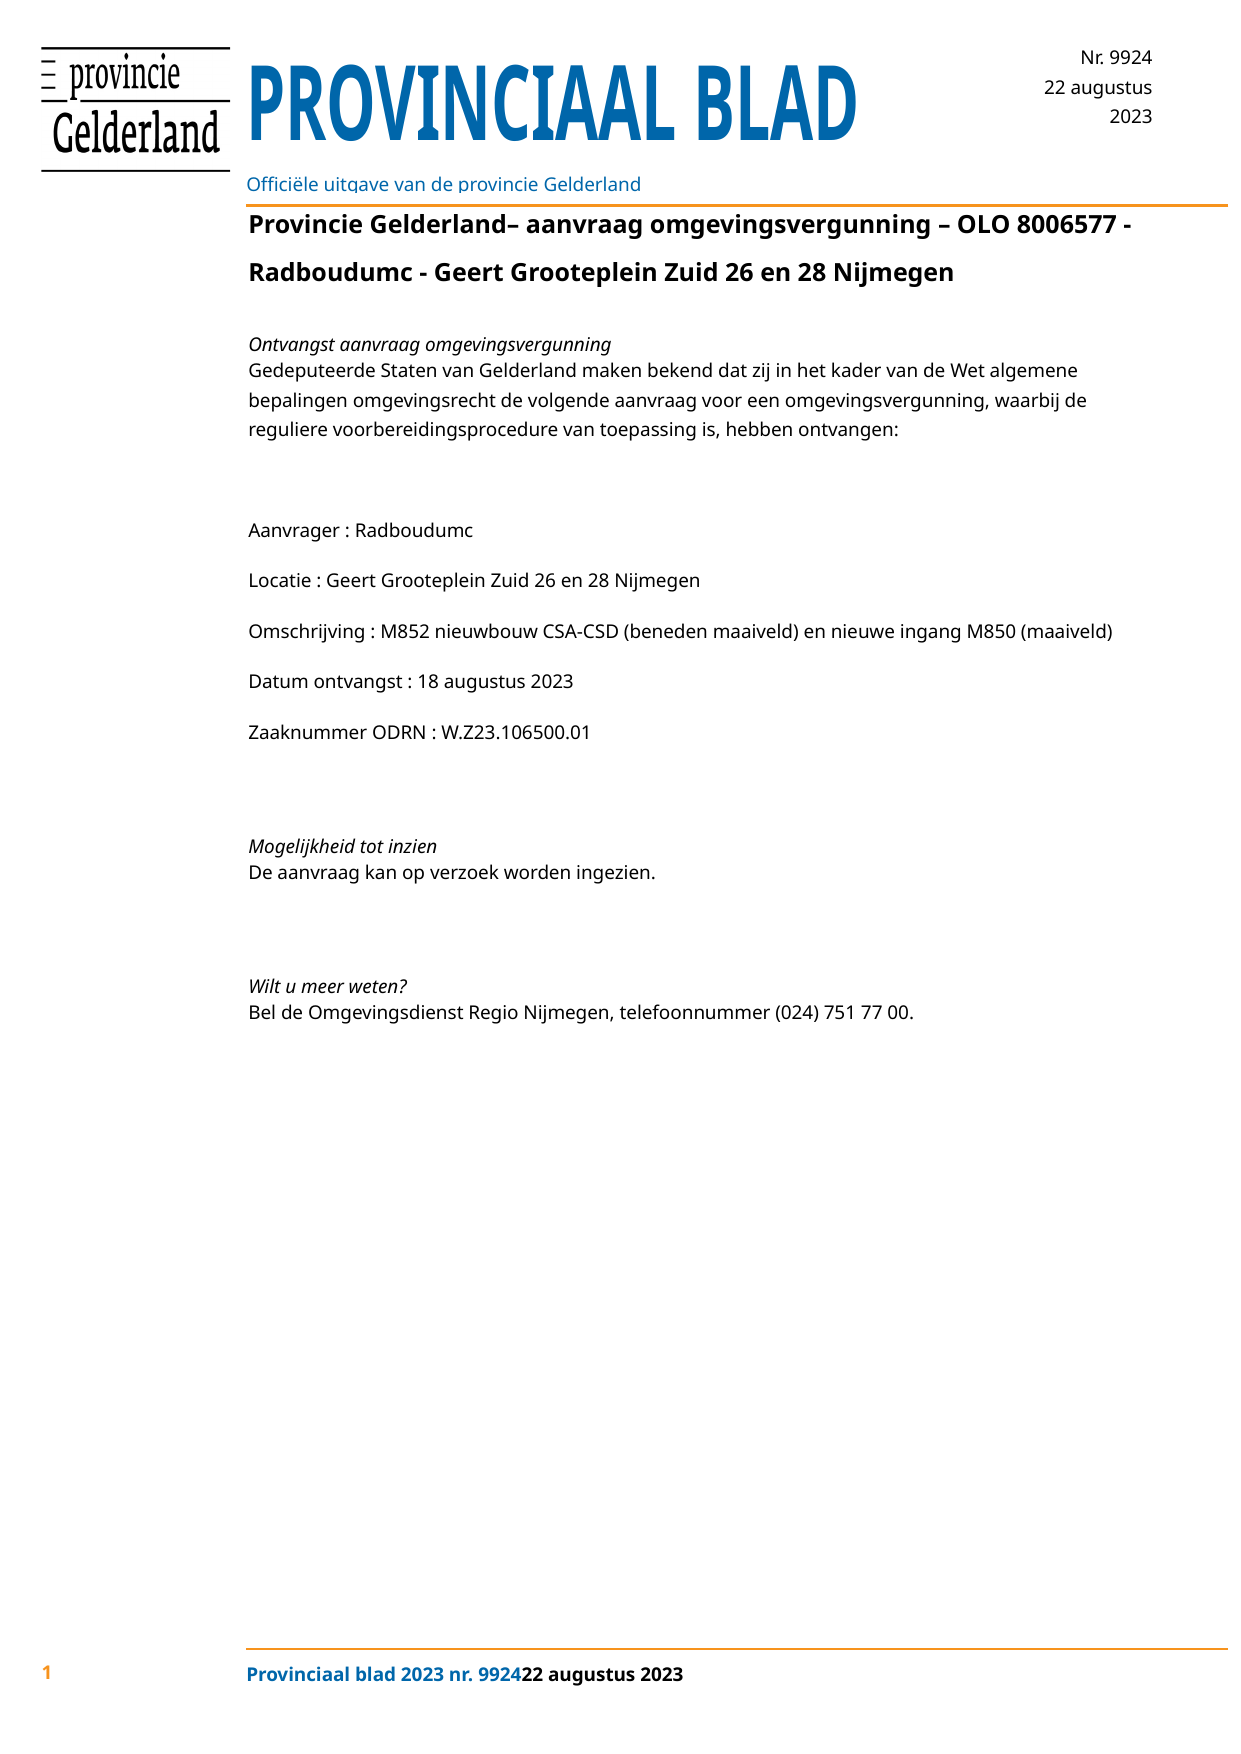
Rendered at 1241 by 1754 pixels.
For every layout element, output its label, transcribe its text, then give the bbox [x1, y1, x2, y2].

text Datum ontvangst : 18 augustus 2023 [248, 668, 1152, 694]
text Ontvangst aanvraag omgevingsvergunning [248, 331, 1152, 357]
text Provincie Gelderland– aanvraag omgevingsvergunning – OLO 8006577 - Radboudumc - Geert Grooteplein Zuid 26 en 28 Nijmegen [248, 207, 1152, 288]
text Mogelijkheid tot inzien [248, 833, 1152, 859]
text Aanvrager : Radboudumc [248, 517, 1152, 543]
picture [41, 47, 231, 172]
text Bel de Omgevingsdienst Regio Nijmegen, telefoonnummer (024) 751 77 00. [248, 999, 1152, 1025]
text De aanvraag kan op verzoek worden ingezien. [248, 859, 1152, 885]
text Zaaknummer ODRN : W.Z23.106500.01 [248, 719, 1152, 744]
text Gedeputeerde Staten van Gelderland maken bekend dat zij in het kader van de Wet algemene bepalingen omgevingsrecht de volgende aanvraag voor een omgevingsvergunning, waarbij de reguliere voorbereidingsprocedure van toepassing is, hebben ontvangen: [248, 357, 1152, 442]
text Wilt u meer weten? [248, 973, 1152, 999]
text Locatie : Geert Grooteplein Zuid 26 en 28 Nijmegen [248, 568, 1152, 593]
text Omschrijving : M852 nieuwbouw CSA-CSD (beneden maaiveld) en nieuwe ingang M850 (maaiveld) [248, 618, 1152, 644]
